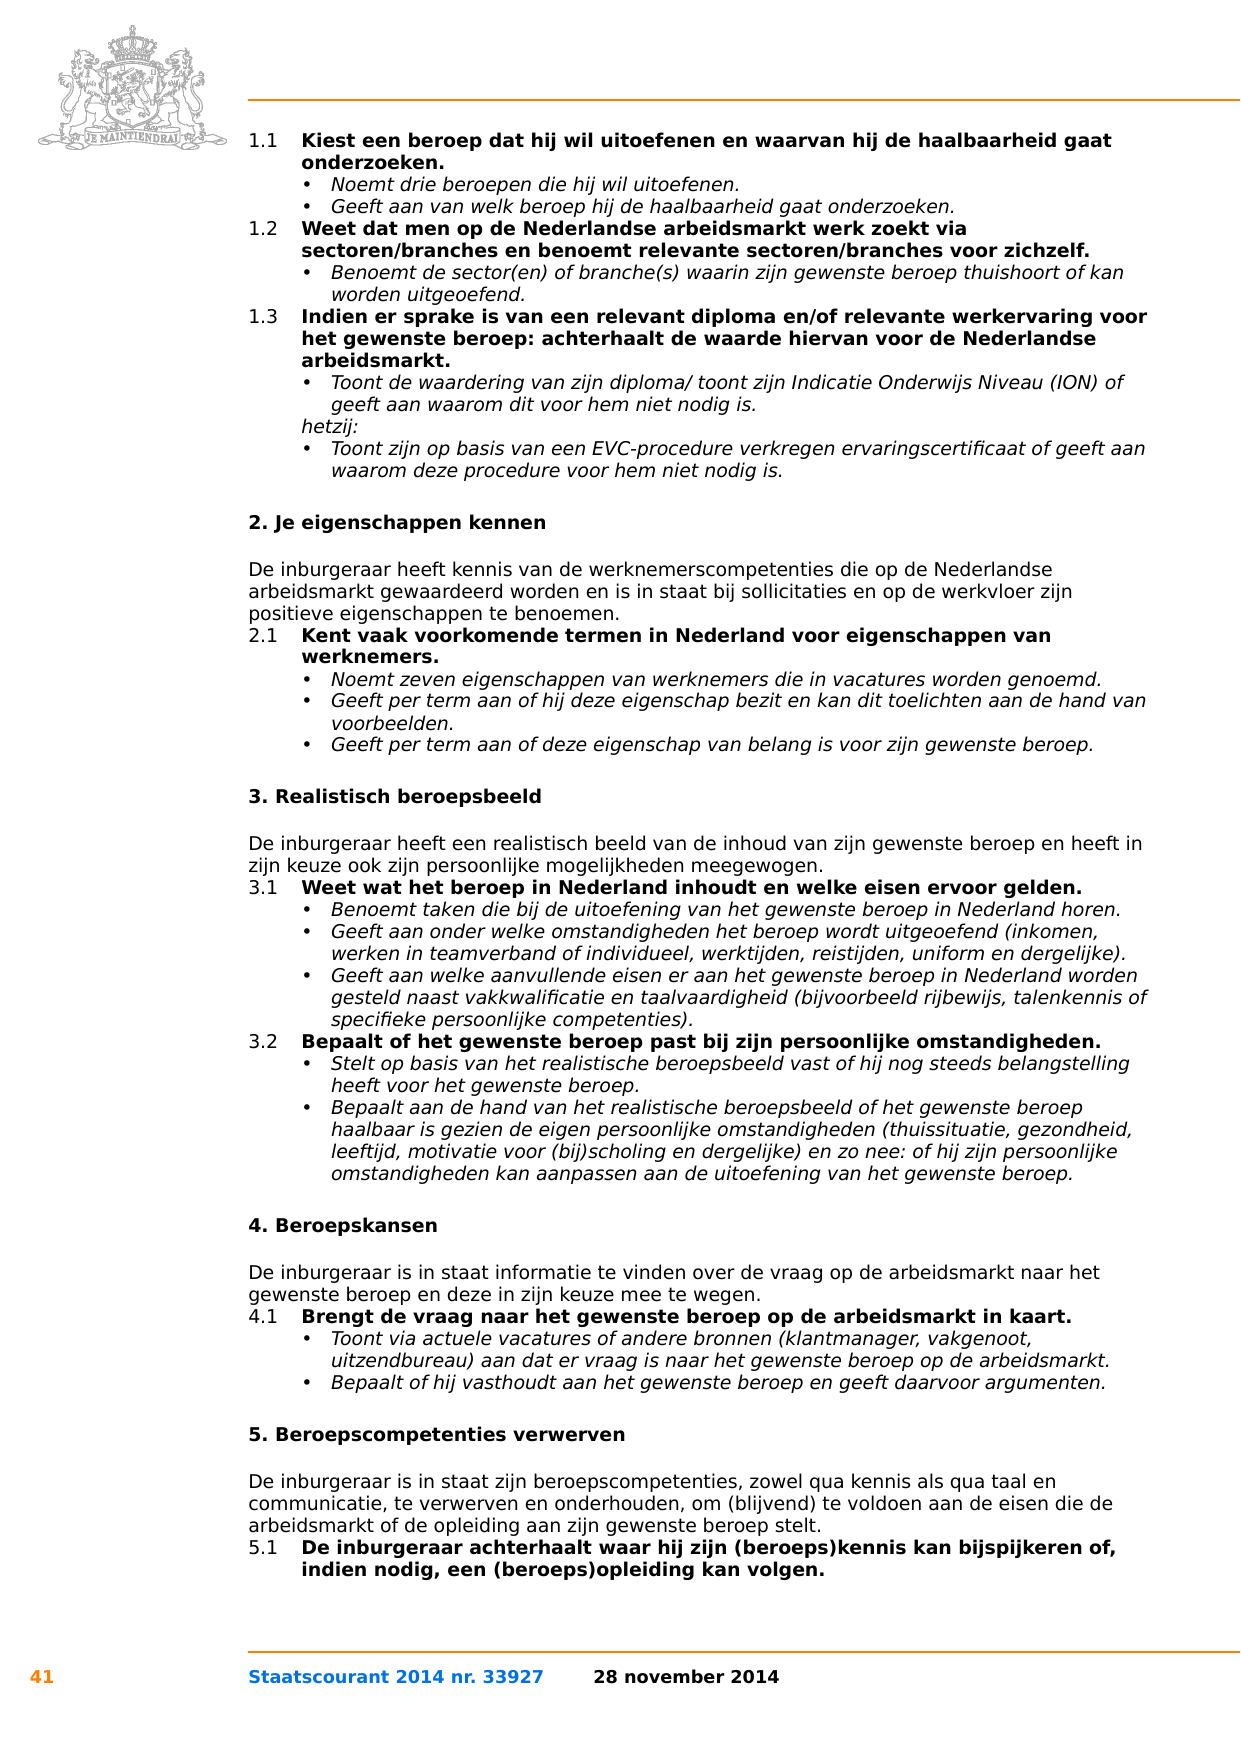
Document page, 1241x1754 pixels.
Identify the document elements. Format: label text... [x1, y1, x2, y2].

text 1.2 Weet dat men op de Nederlandse arbeidsmarkt werk zoekt via sectoren/branches en benoemt relevante sectoren/branches voor zichzelf. [248, 218, 1163, 262]
text • Geeft per term aan of hij deze eigenschap bezit en kan dit toelichten aan de hand van voorbeelden. [301, 690, 1163, 734]
text • Stelt op basis van het realistische beroepsbeeld vast of hij nog steeds belangstelling heeft voor het gewenste beroep. [301, 1053, 1163, 1097]
text De inburgeraar heeft kennis van de werknemerscompetenties die op de Nederlandse arbeidsmarkt gewaardeerd worden en is in staat bij sollicitaties en op de werkvloer zijn positieve eigenschappen te benoemen. [248, 558, 1163, 624]
text • Geeft per term aan of deze eigenschap van belang is voor zijn gewenste beroep. [301, 734, 1163, 756]
text • Toont zijn op basis van een EVC-procedure verkregen ervaringscertificaat of geeft aan waarom deze procedure voor hem niet nodig is. [301, 438, 1163, 482]
text • Benoemt de sector(en) of branche(s) waarin zijn gewenste beroep thuishoort of kan worden uitgeoefend. [301, 262, 1163, 306]
text • Bepaalt aan de hand van het realistische beroepsbeeld of het gewenste beroep haalbaar is gezien de eigen persoonlijke omstandigheden (thuissituatie, gezondheid, leeftijd, motivatie voor (bij)scholing en dergelijke) en zo nee: of hij zijn persoonlijke omstandigheden kan aanpassen aan de uitoefening van het gewenste beroep. [301, 1097, 1163, 1185]
text • Benoemt taken die bij de uitoefening van het gewenste beroep in Nederland horen. [301, 899, 1163, 921]
text • Noemt zeven eigenschappen van werknemers die in vacatures worden genoemd. [301, 668, 1163, 690]
text • Noemt drie beroepen die hij wil uitoefenen. [301, 174, 1163, 196]
text De inburgeraar heeft een realistisch beeld van de inhoud van zijn gewenste beroep en heeft in zijn keuze ook zijn persoonlijke mogelijkheden meegewogen. [248, 833, 1163, 877]
subtitle 2. Je eigenschappen kennen [248, 512, 1163, 533]
text • Geeft aan welke aanvullende eisen er aan het gewenste beroep in Nederland worden gesteld naast vakkwalificatie en taalvaardigheid (bijvoorbeeld rijbewijs, talenkennis of specifieke persoonlijke competenties). [301, 965, 1163, 1031]
text 3.2 Bepaalt of het gewenste beroep past bij zijn persoonlijke omstandigheden. [248, 1031, 1163, 1053]
text 3.1 Weet wat het beroep in Nederland inhoudt en welke eisen ervoor gelden. [248, 877, 1163, 899]
text 1.3 Indien er sprake is van een relevant diploma en/of relevante werkervaring voor het gewenste beroep: achterhaalt de waarde hiervan voor de Nederlandse arbeidsmarkt. [248, 306, 1163, 372]
text 4.1 Brengt de vraag naar het gewenste beroep op de arbeidsmarkt in kaart. [248, 1306, 1163, 1328]
picture [38, 25, 227, 150]
text • Toont de waardering van zijn diploma/ toont zijn Indicatie Onderwijs Niveau (ION) of geeft aan waarom dit voor hem niet nodig is. [301, 372, 1163, 416]
subtitle 4. Beroepskansen [248, 1215, 1163, 1237]
text • Geeft aan van welk beroep hij de haalbaarheid gaat onderzoeken. [301, 196, 1163, 218]
text 1.1 Kiest een beroep dat hij wil uitoefenen en waarvan hij de haalbaarheid gaat onderzoeken. [248, 130, 1163, 174]
text De inburgeraar is in staat zijn beroepscompetenties, zowel qua kennis als qua taal en communicatie, te verwerven en onderhouden, om (blijvend) te voldoen aan de eisen die de arbeidsmarkt of de opleiding aan zijn gewenste beroep stelt. [248, 1471, 1163, 1537]
subtitle 5. Beroepscompetenties verwerven [248, 1424, 1163, 1446]
subtitle 3. Realistisch beroepsbeeld [248, 786, 1163, 808]
text hetzij: [301, 416, 1163, 438]
text 5.1 De inburgeraar achterhaalt waar hij zijn (beroeps)kennis kan bijspijkeren of, indien nodig, een (beroeps)opleiding kan volgen. [248, 1537, 1163, 1581]
text De inburgeraar is in staat informatie te vinden over de vraag op de arbeidsmarkt naar het gewenste beroep en deze in zijn keuze mee te wegen. [248, 1262, 1163, 1306]
text 2.1 Kent vaak voorkomende termen in Nederland voor eigenschappen van werknemers. [248, 624, 1163, 668]
text • Toont via actuele vacatures of andere bronnen (klantmanager, vakgenoot, uitzendbureau) aan dat er vraag is naar het gewenste beroep op de arbeidsmarkt. [301, 1328, 1163, 1372]
text • Bepaalt of hij vasthoudt aan het gewenste beroep en geeft daarvoor argumenten. [301, 1372, 1163, 1394]
text • Geeft aan onder welke omstandigheden het beroep wordt uitgeoefend (inkomen, werken in teamverband of individueel, werktijden, reistijden, uniform en dergelijke). [301, 921, 1163, 965]
